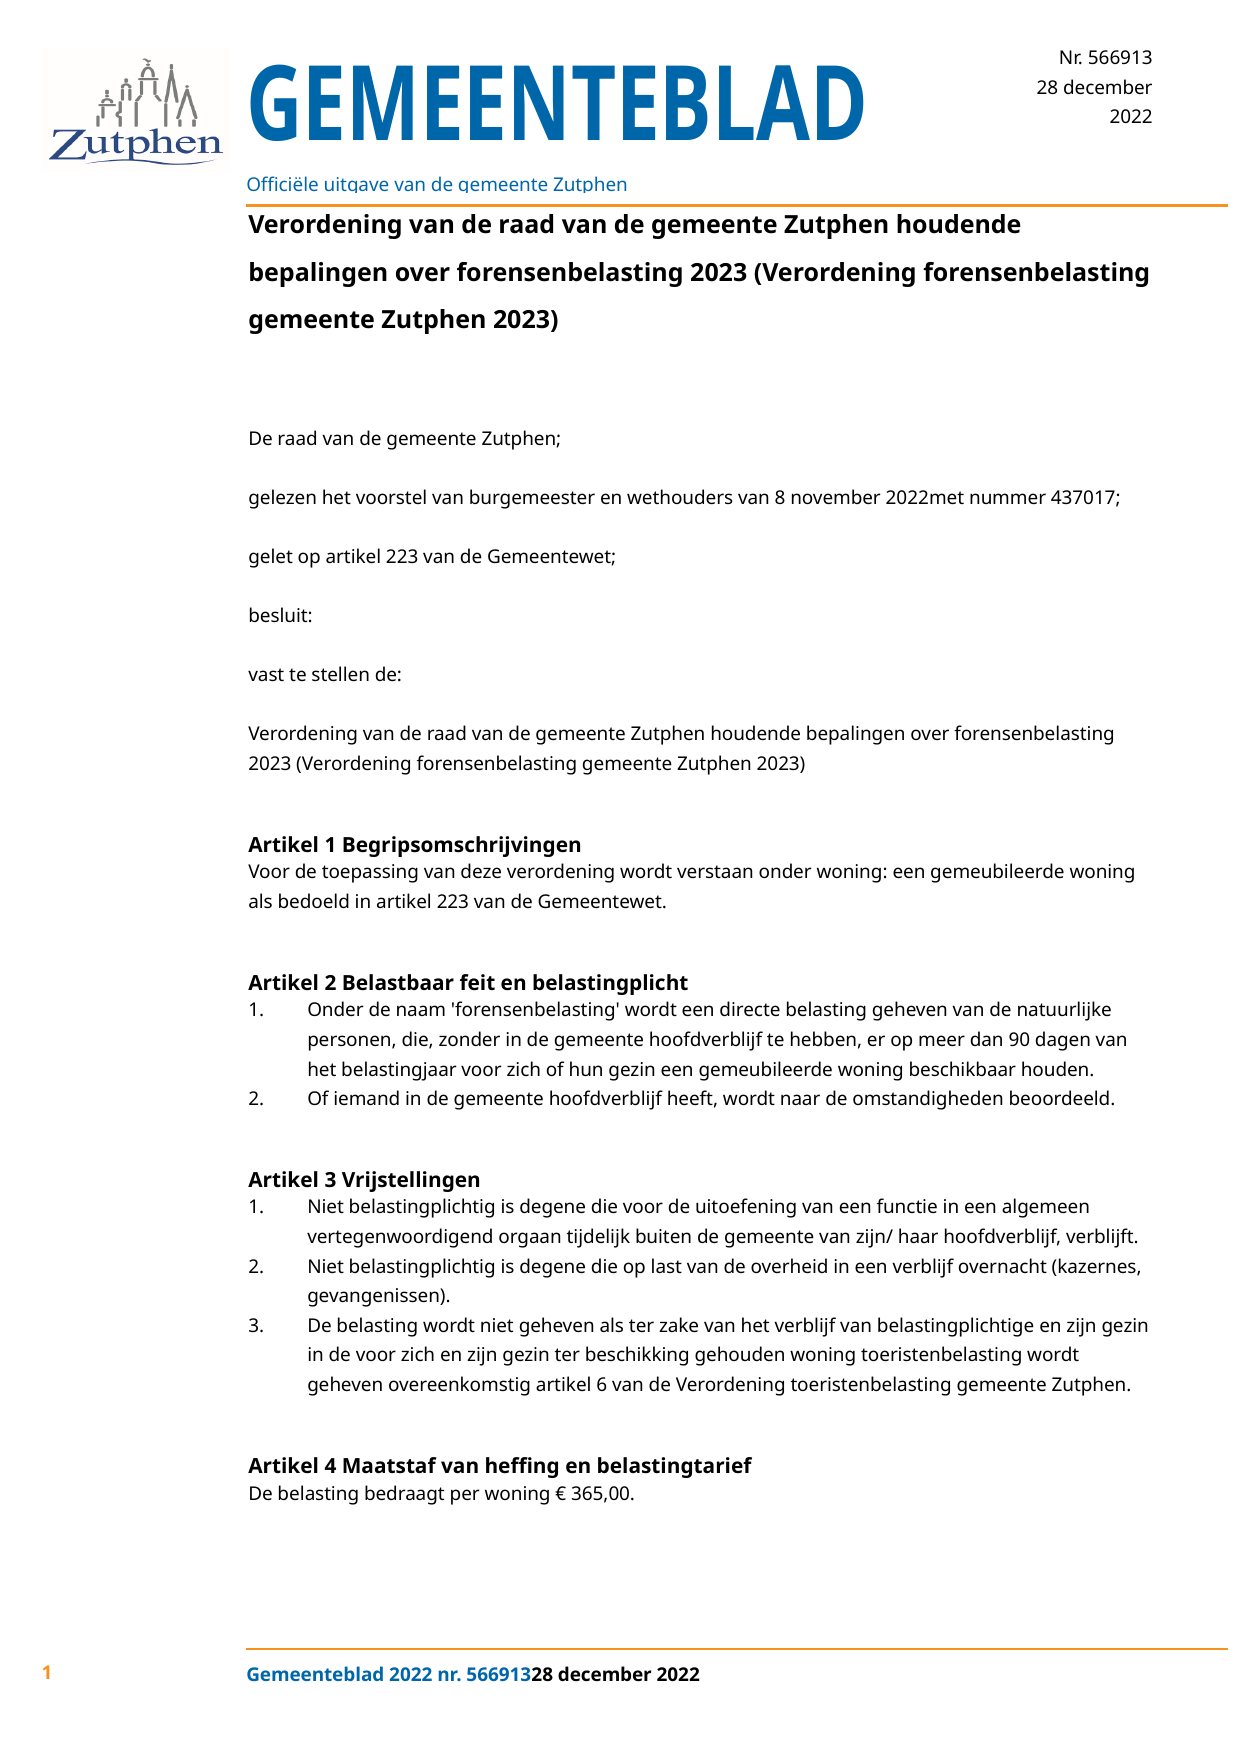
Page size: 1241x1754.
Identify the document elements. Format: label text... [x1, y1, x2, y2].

text Artikel 2 Belastbaar feit en belastingplicht [248, 968, 1152, 997]
picture [41, 47, 231, 172]
list Niet belastingplichtig is degene die op last van de overheid in een verblijf overnacht (kazernes, gevangenissen). [248, 1253, 1152, 1308]
text Verordening van de raad van de gemeente Zutphen houdende bepalingen over forensenbelasting 2023 (Verordening forensenbelasting gemeente Zutphen 2023) [248, 721, 1152, 776]
text Artikel 3 Vrijstellingen [248, 1165, 1152, 1194]
text gelezen het voorstel van burgemeester en wethouders van 8 november 2022met nummer 437017; [248, 484, 1152, 509]
text Artikel 4 Maatstaf van heffing en belastingtarief [248, 1451, 1152, 1480]
text Verordening van de raad van de gemeente Zutphen houdende bepalingen over forensenbelasting 2023 (Verordening forensenbelasting gemeente Zutphen 2023) [248, 207, 1152, 336]
list De belasting wordt niet geheven als ter zake van het verblijf van belastingplichtige en zijn gezin in de voor zich en zijn gezin ter beschikking gehouden woning toeristenbelasting wordt geheven overeenkomstig artikel 6 van de Verordening toeristenbelasting gemeente Zutphen. [248, 1312, 1152, 1397]
text De belasting bedraagt per woning € 365,00. [248, 1480, 1152, 1505]
text besluit: [248, 602, 1152, 628]
list Niet belastingplichtig is degene die voor de uitoefening van een functie in een algemeen vertegenwoordigend orgaan tijdelijk buiten de gemeente van zijn/ haar hoofdverblijf, verblijft. [248, 1194, 1152, 1249]
text vast te stellen de: [248, 661, 1152, 687]
text Voor de toepassing van deze verordening wordt verstaan onder woning: een gemeubileerde woning als bedoeld in artikel 223 van de Gemeentewet. [248, 858, 1152, 914]
list Of iemand in de gemeente hoofdverblijf heeft, wordt naar de omstandigheden beoordeeld. [248, 1085, 1152, 1111]
text gelet op artikel 223 van de Gemeentewet; [248, 543, 1152, 569]
text Artikel 1 Begripsomschrijvingen [248, 830, 1152, 858]
text De raad van de gemeente Zutphen; [248, 425, 1152, 450]
list Onder de naam 'forensenbelasting' wordt een directe belasting geheven van de natuurlijke personen, die, zonder in de gemeente hoofdverblijf te hebben, er op meer dan 90 dagen van het belastingjaar voor zich of hun gezin een gemeubileerde woning beschikbaar houden. [248, 997, 1152, 1081]
